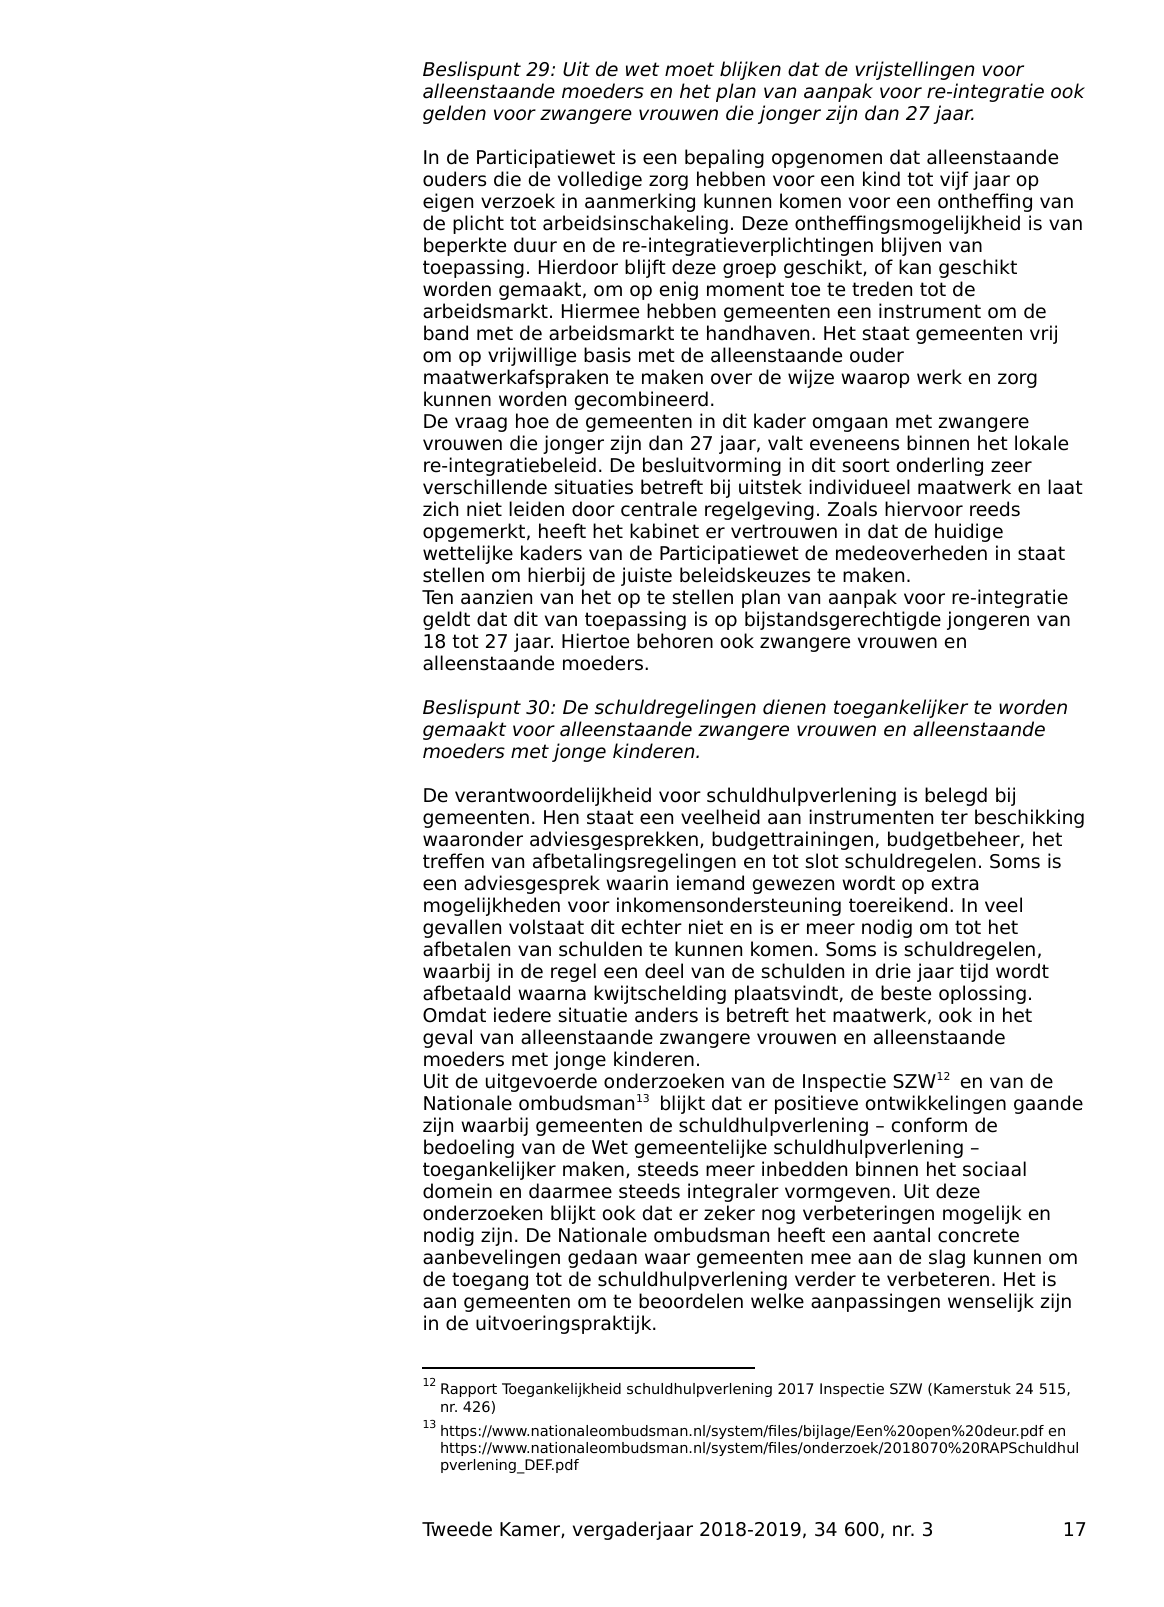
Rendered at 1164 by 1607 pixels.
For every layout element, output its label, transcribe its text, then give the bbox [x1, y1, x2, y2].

text Beslispunt 29: Uit de wet moet blijken dat de vrijstellingen voor alleenstaande moeders en het plan van aanpak voor re-integratie ook gelden voor zwangere vrouwen die jonger zijn dan 27 jaar. [422, 59, 1087, 125]
text In de Participatiewet is een bepaling opgenomen dat alleenstaande ouders die de volledige zorg hebben voor een kind tot vijf jaar op eigen verzoek in aanmerking kunnen komen voor een ontheffing van de plicht tot arbeidsinschakeling. Deze ontheffingsmogelijkheid is van beperkte duur en de re-integratieverplichtingen blijven van toepassing. Hierdoor blijft deze groep geschikt, of kan geschikt worden gemaakt, om op enig moment toe te treden tot de arbeidsmarkt. Hiermee hebben gemeenten een instrument om de band met de arbeidsmarkt te handhaven. Het staat gemeenten vrij om op vrijwillige basis met de alleenstaande ouder maatwerkafspraken te maken over de wijze waarop werk en zorg kunnen worden gecombineerd. [422, 147, 1087, 411]
text De vraag hoe de gemeenten in dit kader omgaan met zwangere vrouwen die jonger zijn dan 27 jaar, valt eveneens binnen het lokale re-integratiebeleid. De besluitvorming in dit soort onderling zeer verschillende situaties betreft bij uitstek individueel maatwerk en laat zich niet leiden door centrale regelgeving. Zoals hiervoor reeds opgemerkt, heeft het kabinet er vertrouwen in dat de huidige wettelijke kaders van de Participatiewet de medeoverheden in staat stellen om hierbij de juiste beleidskeuzes te maken. [422, 411, 1087, 587]
text https://www.nationaleombudsman.nl/system/files/bijlage/Een%20open%20deur.pdf en https://www.nationaleombudsman.nl/system/files/onderzoek/2018070%20RAPSchuldhulpverlening_DEF.pdf [422, 1418, 1087, 1474]
text Ten aanzien van het op te stellen plan van aanpak voor re-integratie geldt dat dit van toepassing is op bijstandsgerechtigde jongeren van 18 tot 27 jaar. Hiertoe behoren ook zwangere vrouwen en alleenstaande moeders. [422, 587, 1087, 675]
text Rapport Toegankelijkheid schuldhulpverlening 2017 Inspectie SZW (Kamerstuk 24 515, nr. 426) [422, 1377, 1087, 1416]
text Beslispunt 30: De schuldregelingen dienen toegankelijker te worden gemaakt voor alleenstaande zwangere vrouwen en alleenstaande moeders met jonge kinderen. [422, 697, 1087, 763]
text De verantwoordelijkheid voor schuldhulpverlening is belegd bij gemeenten. Hen staat een veelheid aan instrumenten ter beschikking waaronder adviesgesprekken, budgettrainingen, budgetbeheer, het treffen van afbetalingsregelingen en tot slot schuldregelen. Soms is een adviesgesprek waarin iemand gewezen wordt op extra mogelijkheden voor inkomensondersteuning toereikend. In veel gevallen volstaat dit echter niet en is er meer nodig om tot het afbetalen van schulden te kunnen komen. Soms is schuldregelen, waarbij in de regel een deel van de schulden in drie jaar tijd wordt afbetaald waarna kwijtschelding plaatsvindt, de beste oplossing. Omdat iedere situatie anders is betreft het maatwerk, ook in het geval van alleenstaande zwangere vrouwen en alleenstaande moeders met jonge kinderen. [422, 785, 1087, 1071]
text Uit de uitgevoerde onderzoeken van de Inspectie SZW en van de Nationale ombudsman blijkt dat er positieve ontwikkelingen gaande zijn waarbij gemeenten de schuldhulpverlening – conform de bedoeling van de Wet gemeentelijke schuldhulpverlening – toegankelijker maken, steeds meer inbedden binnen het sociaal domein en daarmee steeds integraler vormgeven. Uit deze onderzoeken blijkt ook dat er zeker nog verbeteringen mogelijk en nodig zijn. De Nationale ombudsman heeft een aantal concrete aanbevelingen gedaan waar gemeenten mee aan de slag kunnen om de toegang tot de schuldhulpverlening verder te verbeteren. Het is aan gemeenten om te beoordelen welke aanpassingen wenselijk zijn in de uitvoeringspraktijk. [422, 1071, 1087, 1334]
